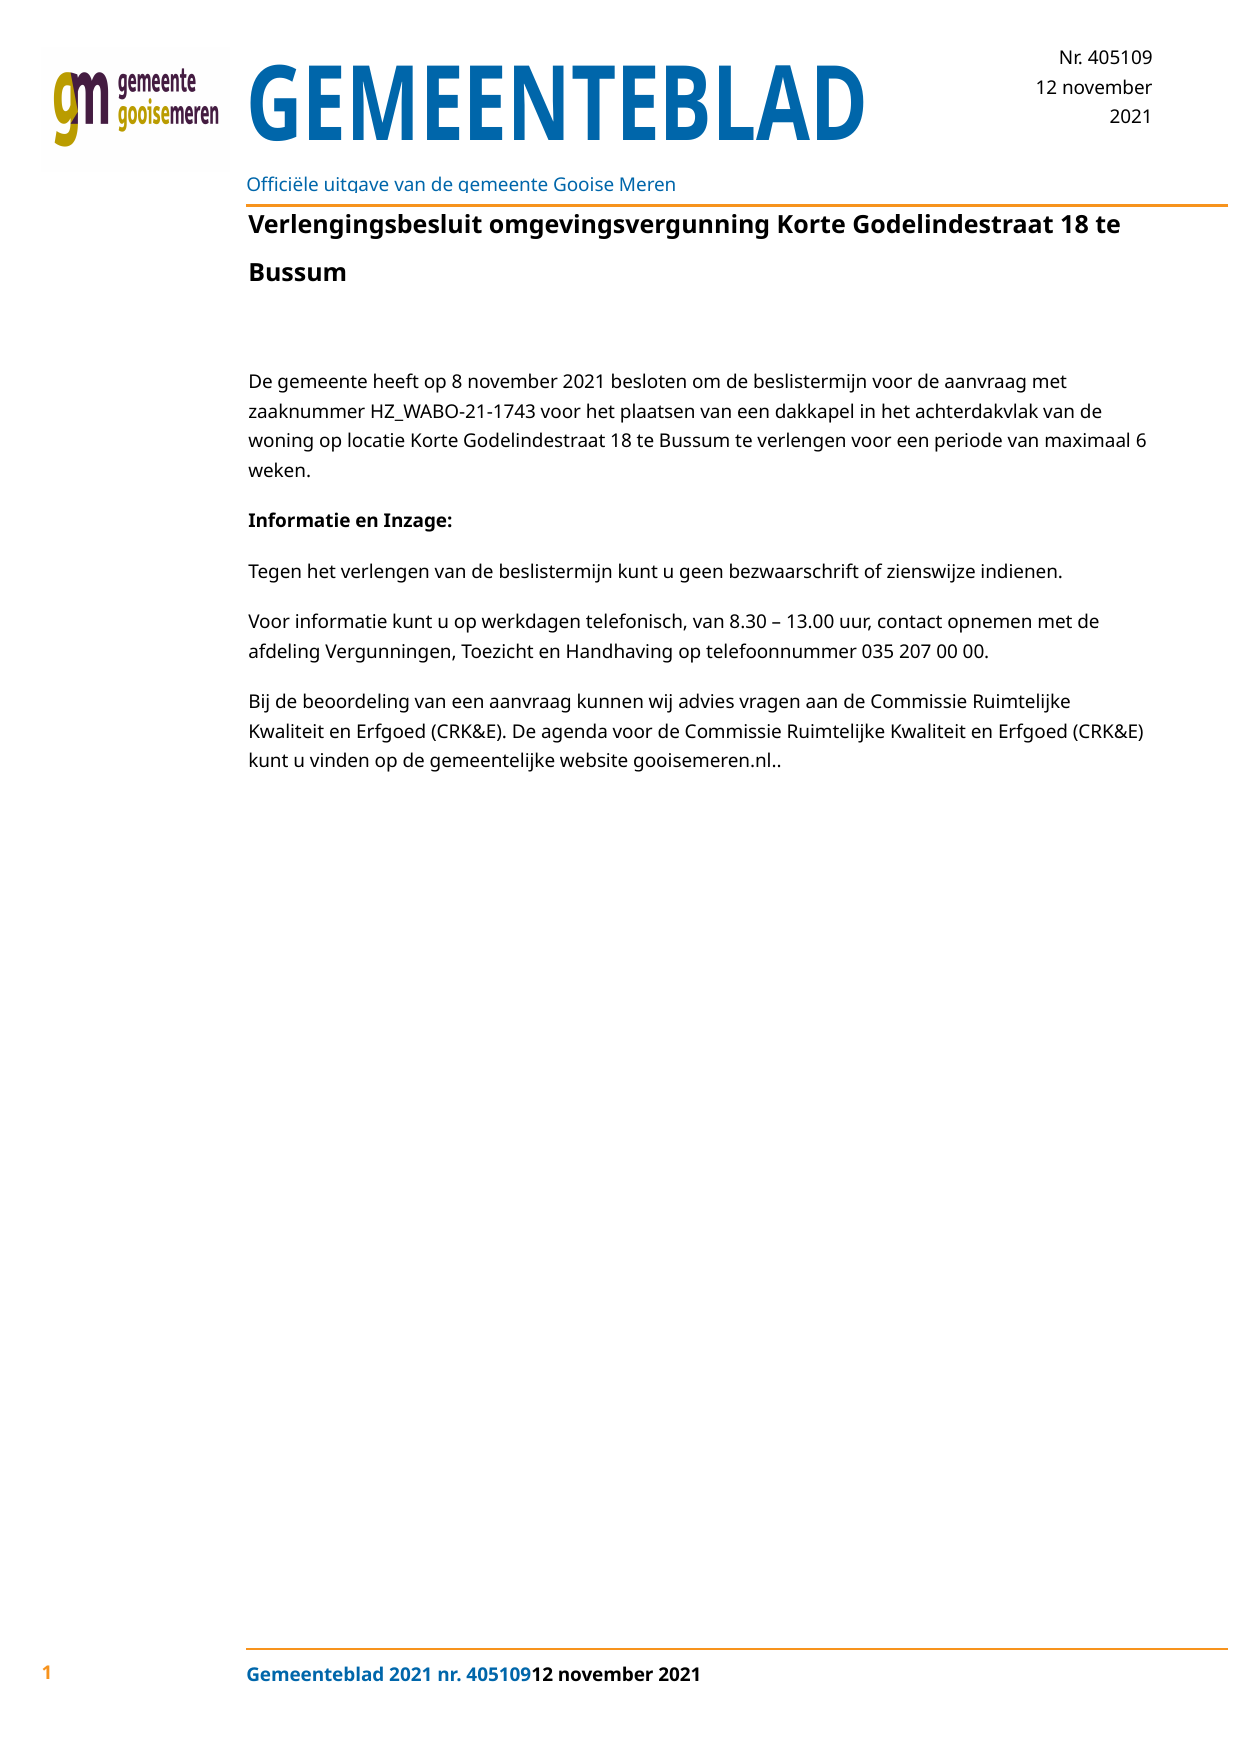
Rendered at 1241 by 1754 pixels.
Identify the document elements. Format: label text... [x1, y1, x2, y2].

text Voor informatie kunt u op werkdagen telefonisch, van 8.30 – 13.00 uur, contact opnemen met de afdeling Vergunningen, Toezicht en Handhaving op telefoonnummer 035 207 00 00. [248, 608, 1152, 664]
text De gemeente heeft op 8 november 2021 besloten om de beslistermijn voor de aanvraag met zaaknummer HZ_WABO-21-1743 voor het plaatsen van een dakkapel in het achterdakvlak van de woning op locatie Korte Godelindestraat 18 te Bussum te verlengen voor een periode van maximaal 6 weken. [248, 368, 1152, 483]
text Verlengingsbesluit omgevingsvergunning Korte Godelindestraat 18 te Bussum [248, 207, 1152, 288]
text Bij de beoordeling van een aanvraag kunnen wij advies vragen aan de Commissie Ruimtelijke Kwaliteit en Erfgoed (CRK&E). De agenda voor de Commissie Ruimtelijke Kwaliteit en Erfgoed (CRK&E) kunt u vinden op de gemeentelijke website gooisemeren.nl.. [248, 688, 1152, 773]
text Informatie en Inzage: [248, 507, 1152, 533]
picture [41, 47, 231, 172]
text Tegen het verlengen van de beslistermijn kunt u geen bezwaarschrift of zienswijze indienen. [248, 558, 1152, 584]
